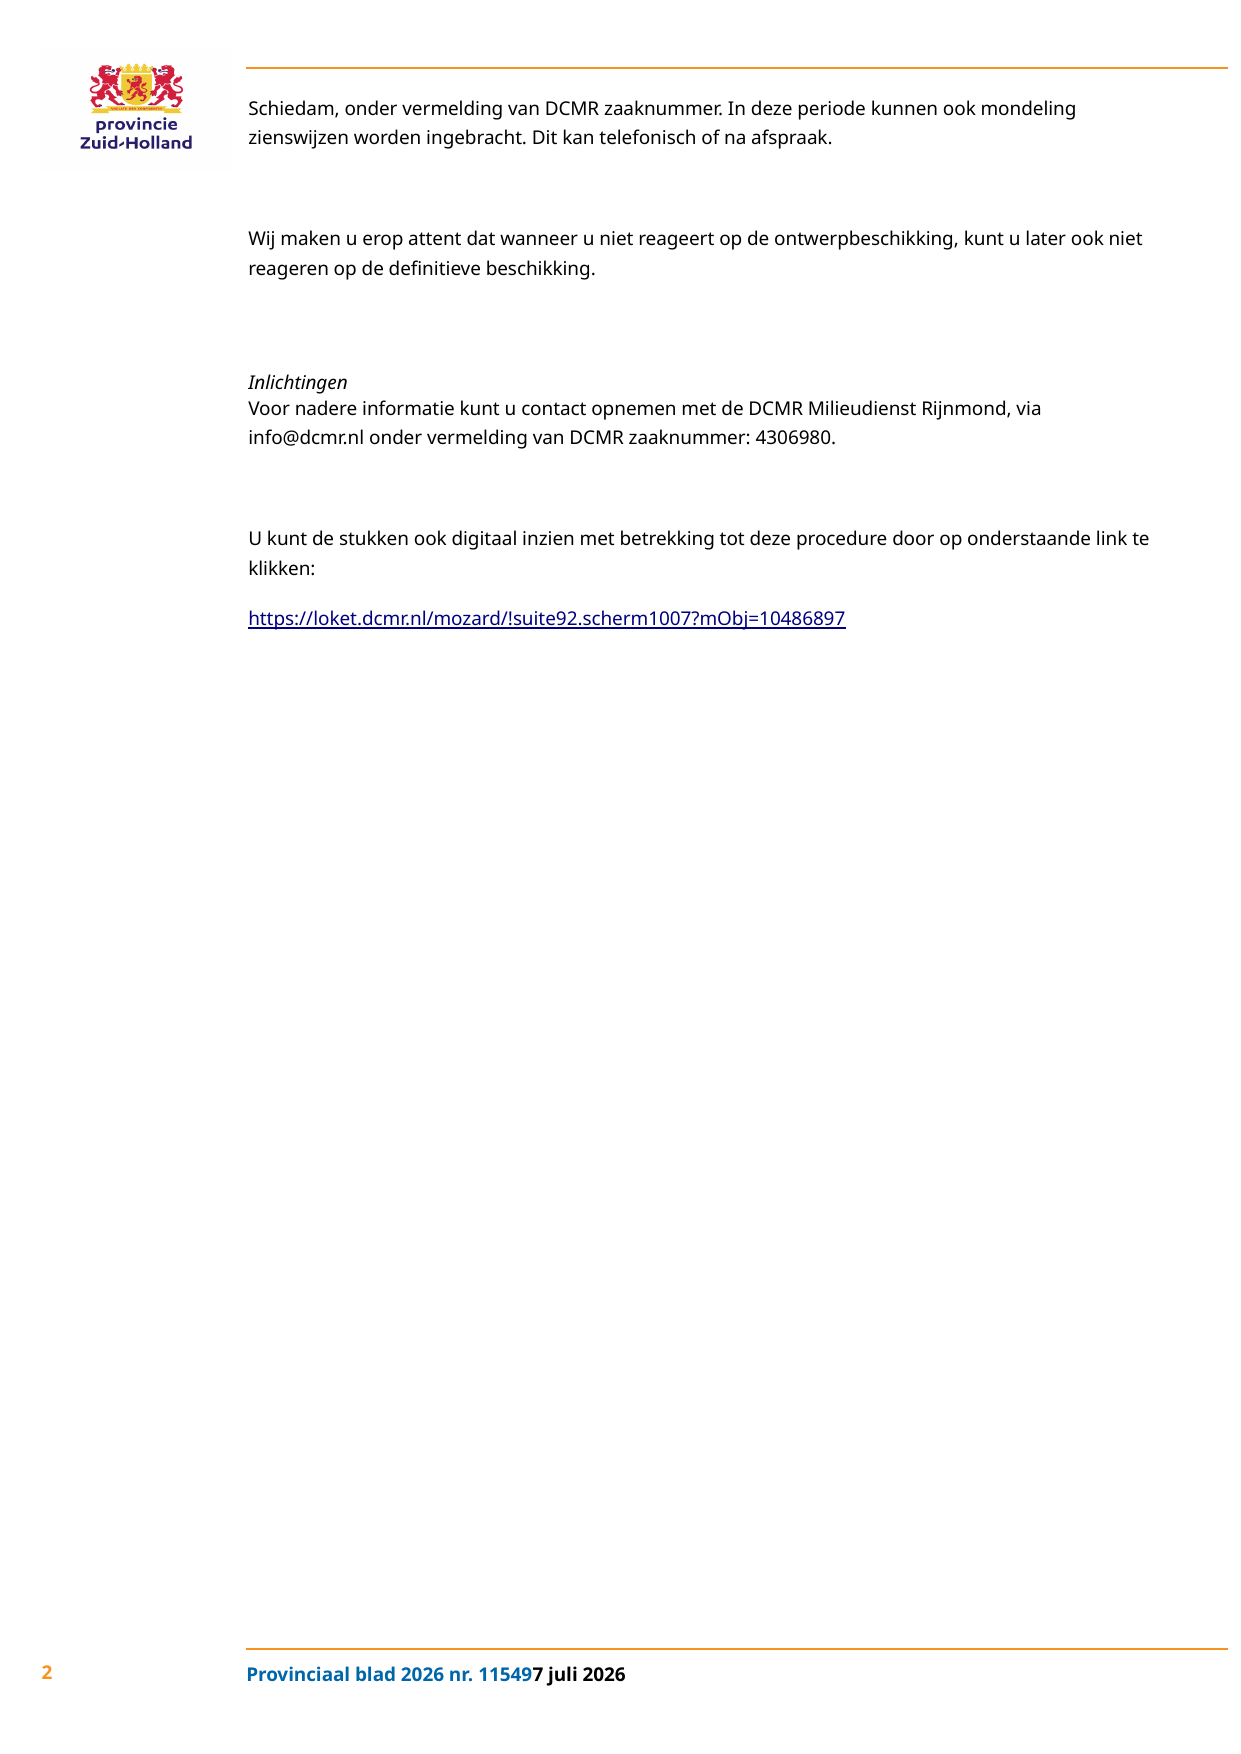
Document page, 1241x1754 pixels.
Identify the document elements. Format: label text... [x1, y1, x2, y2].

text Inlichtingen [248, 369, 1152, 395]
text Voor nadere informatie kunt u contact opnemen met de DCMR Milieudienst Rijnmond, via info@dcmr.nl onder vermelding van DCMR zaaknummer: 4306980. [248, 395, 1152, 450]
text U kunt de stukken ook digitaal inzien met betrekking tot deze procedure door op onderstaande link te klikken: [248, 525, 1152, 581]
text Schiedam, onder vermelding van DCMR zaaknummer. In deze periode kunnen ook mondeling zienswijzen worden ingebracht. Dit kan telefonisch of na afspraak. [248, 95, 1152, 150]
picture [41, 47, 231, 172]
text https://loket.dcmr.nl/mozard/!suite92.scherm1007?mObj=10486897 [248, 605, 1152, 631]
text Wij maken u erop attent dat wanneer u niet reageert op de ontwerpbeschikking, kunt u later ook niet reageren op de definitieve beschikking. [248, 225, 1152, 281]
